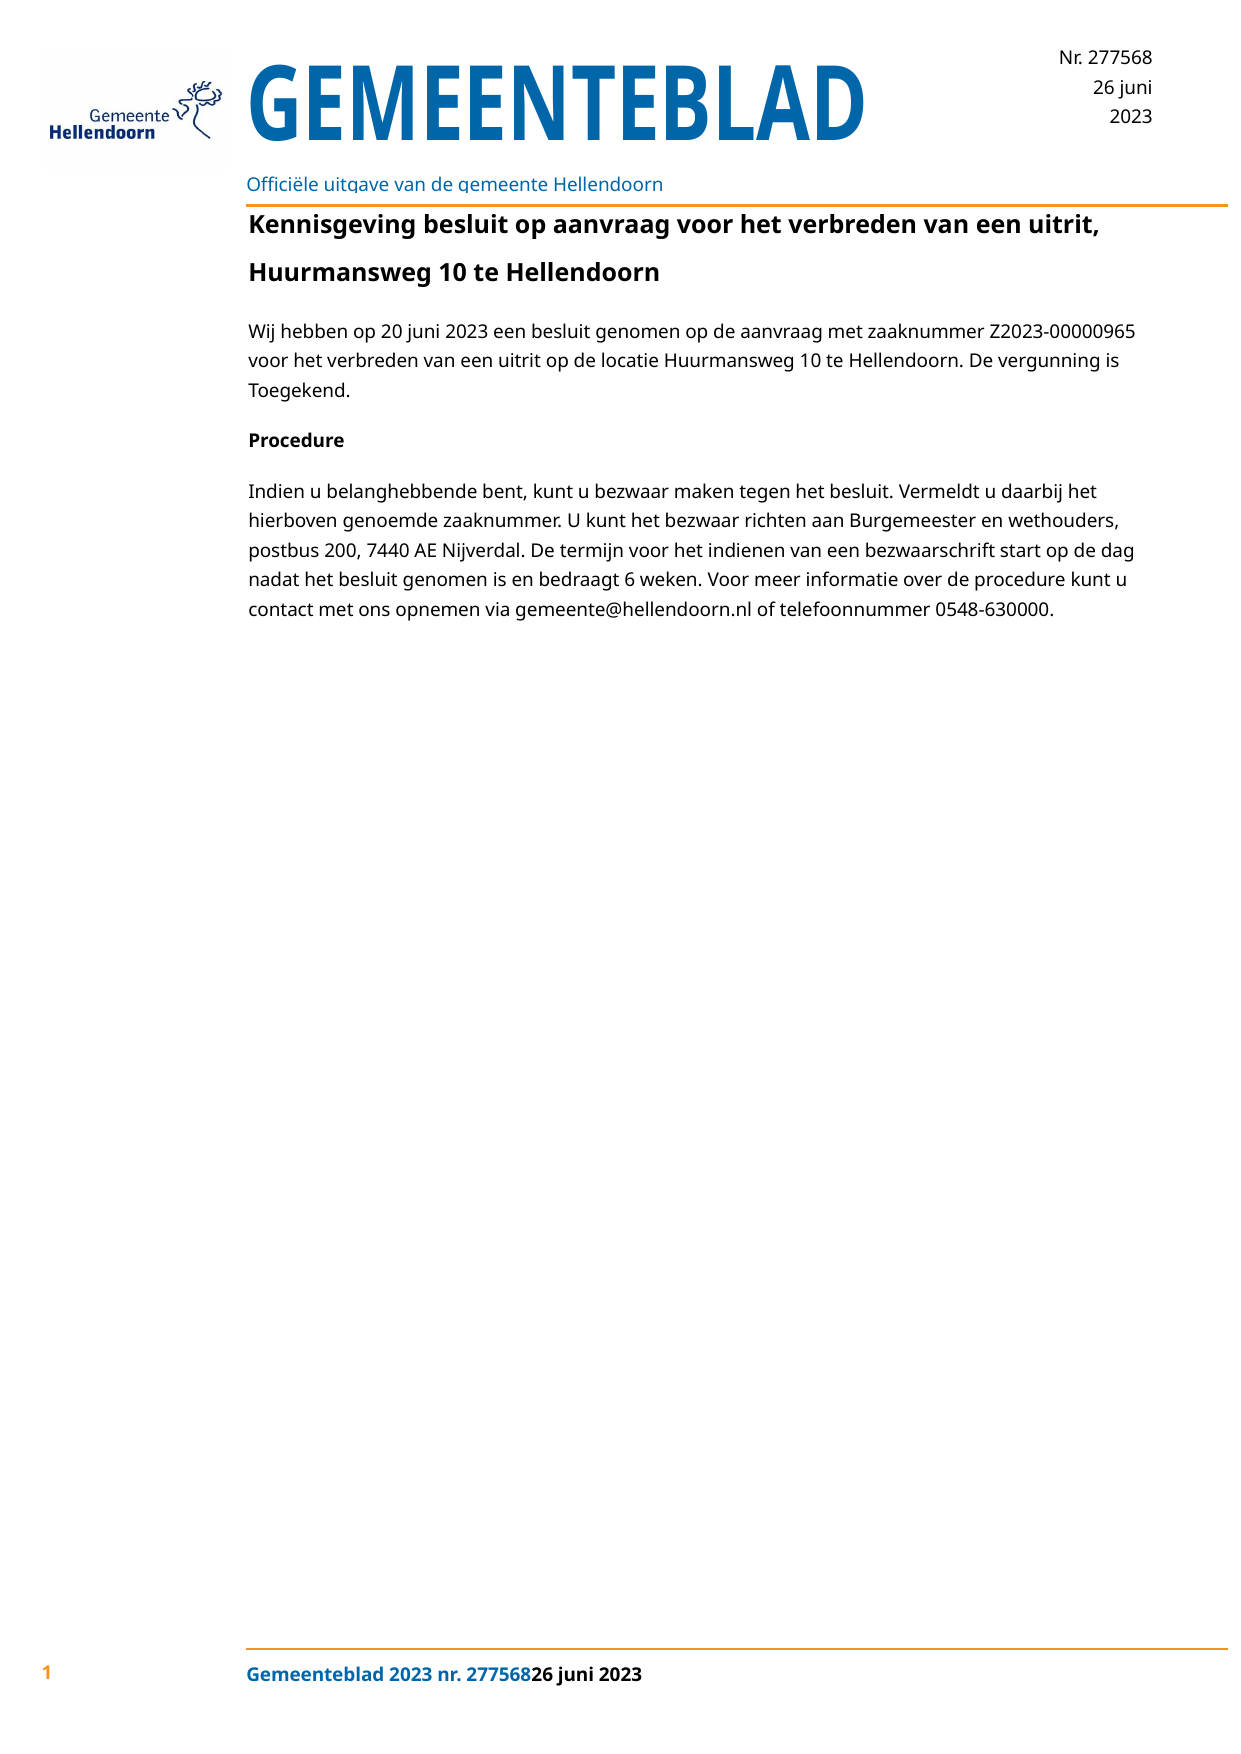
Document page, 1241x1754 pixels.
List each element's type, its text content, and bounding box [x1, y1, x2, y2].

picture [41, 47, 231, 172]
text Wij hebben op 20 juni 2023 een besluit genomen op de aanvraag met zaaknummer Z2023-00000965 voor het verbreden van een uitrit op de locatie Huurmansweg 10 te Hellendoorn. De vergunning is Toegekend. [248, 318, 1152, 403]
text Kennisgeving besluit op aanvraag voor het verbreden van een uitrit, Huurmansweg 10 te Hellendoorn [248, 207, 1152, 288]
text Indien u belanghebbende bent, kunt u bezwaar maken tegen het besluit. Vermeldt u daarbij het hierboven genoemde zaaknummer. U kunt het bezwaar richten aan Burgemeester en wethouders, postbus 200, 7440 AE Nijverdal. De termijn voor het indienen van een bezwaarschrift start op de dag nadat het besluit genomen is en bedraagt 6 weken. Voor meer informatie over de procedure kunt u contact met ons opnemen via gemeente@hellendoorn.nl of telefoonnummer 0548-630000. [248, 478, 1152, 622]
text Procedure [248, 427, 1152, 453]
